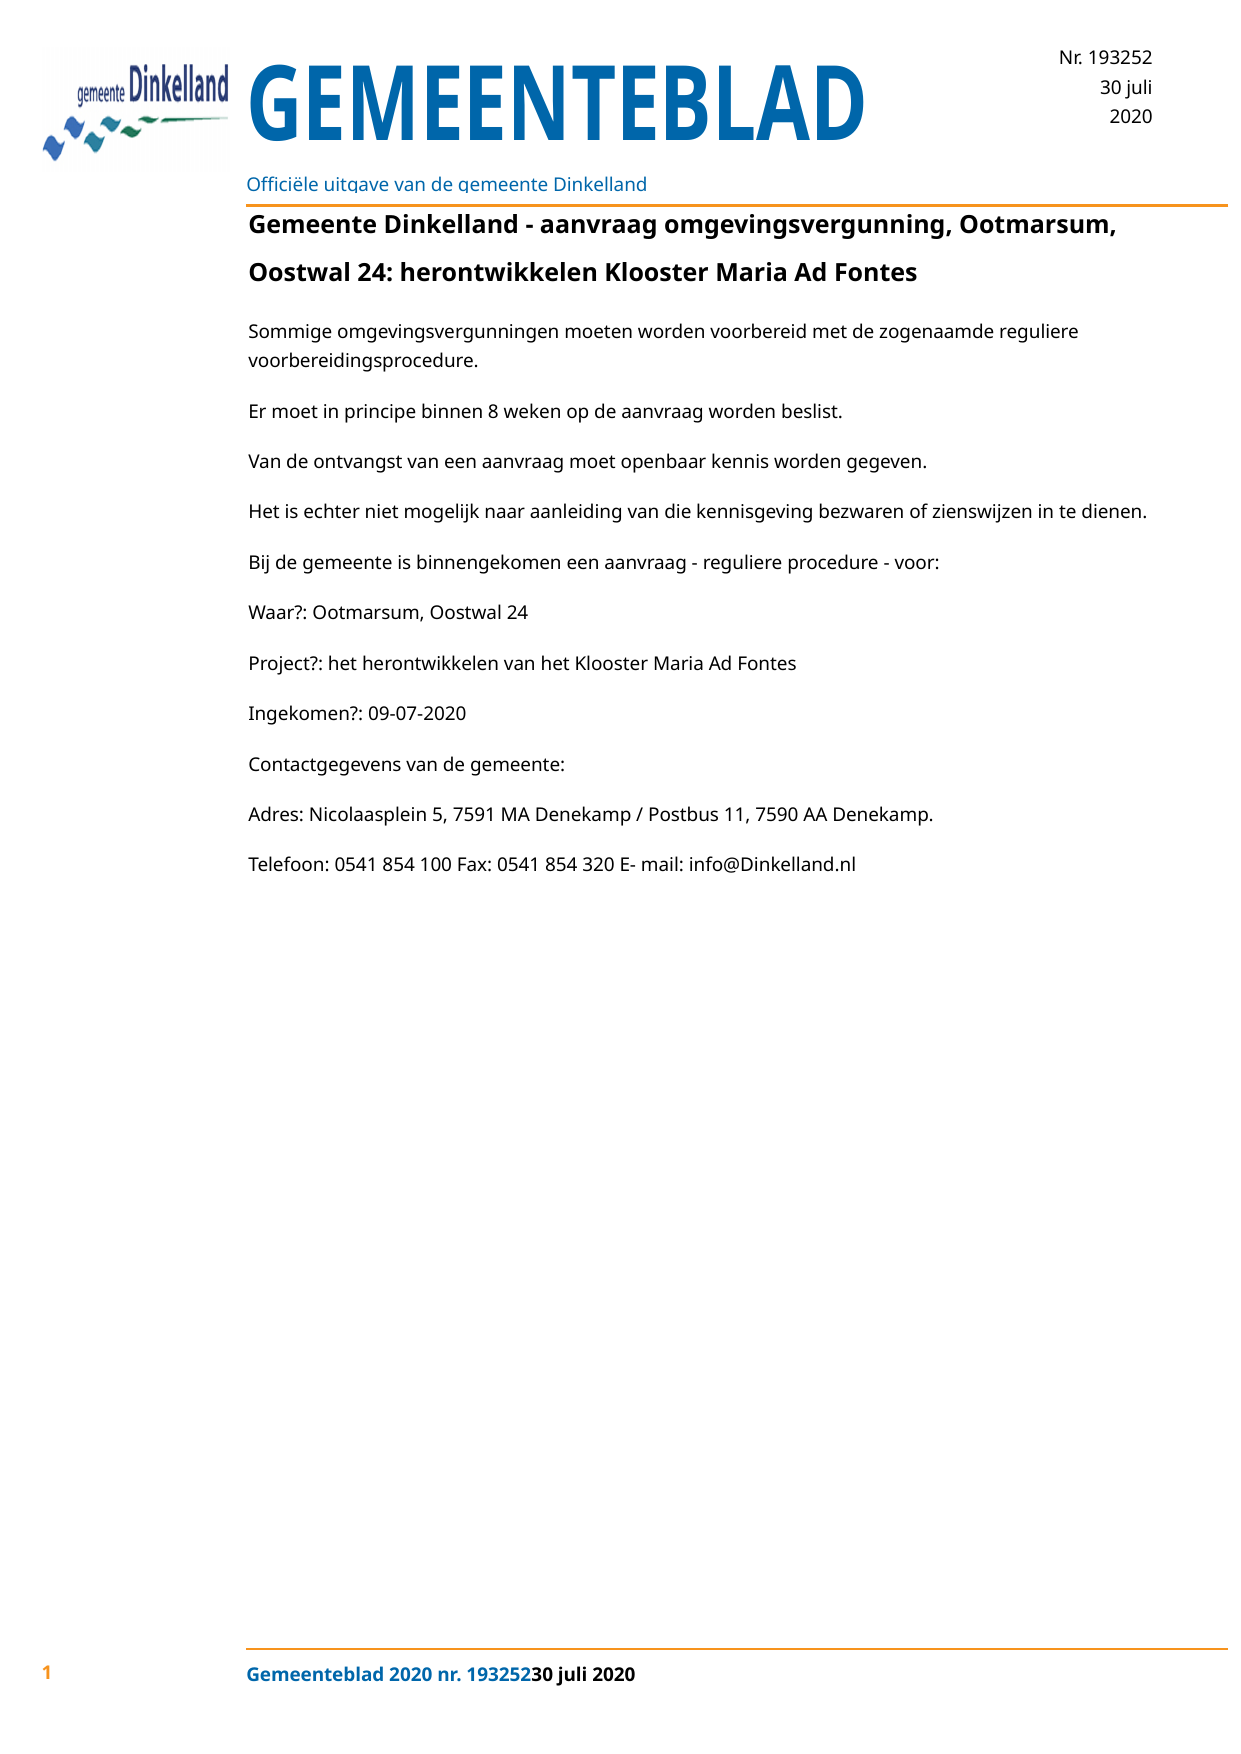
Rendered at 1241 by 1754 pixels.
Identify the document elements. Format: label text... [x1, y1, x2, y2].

text Het is echter niet mogelijk naar aanleiding van die kennisgeving bezwaren of zienswijzen in te dienen. [248, 499, 1152, 524]
text Telefoon: 0541 854 100 Fax: 0541 854 320 E- mail: info@Dinkelland.nl [248, 852, 1152, 877]
text Project?: het herontwikkelen van het Klooster Maria Ad Fontes [248, 650, 1152, 676]
text Van de ontvangst van een aanvraag moet openbaar kennis worden gegeven. [248, 448, 1152, 474]
text Adres: Nicolaasplein 5, 7591 MA Denekamp / Postbus 11, 7590 AA Denekamp. [248, 801, 1152, 827]
text Er moet in principe binnen 8 weken op de aanvraag worden beslist. [248, 398, 1152, 424]
text Contactgegevens van de gemeente: [248, 751, 1152, 777]
text Gemeente Dinkelland - aanvraag omgevingsvergunning, Ootmarsum, Oostwal 24: herontwikkelen Klooster Maria Ad Fontes [248, 207, 1152, 288]
text Ingekomen?: 09-07-2020 [248, 700, 1152, 726]
picture [41, 47, 231, 172]
text Waar?: Ootmarsum, Oostwal 24 [248, 599, 1152, 625]
text Bij de gemeente is binnengekomen een aanvraag - reguliere procedure - voor: [248, 549, 1152, 575]
text Sommige omgevingsvergunningen moeten worden voorbereid met de zogenaamde reguliere voorbereidingsprocedure. [248, 318, 1152, 373]
